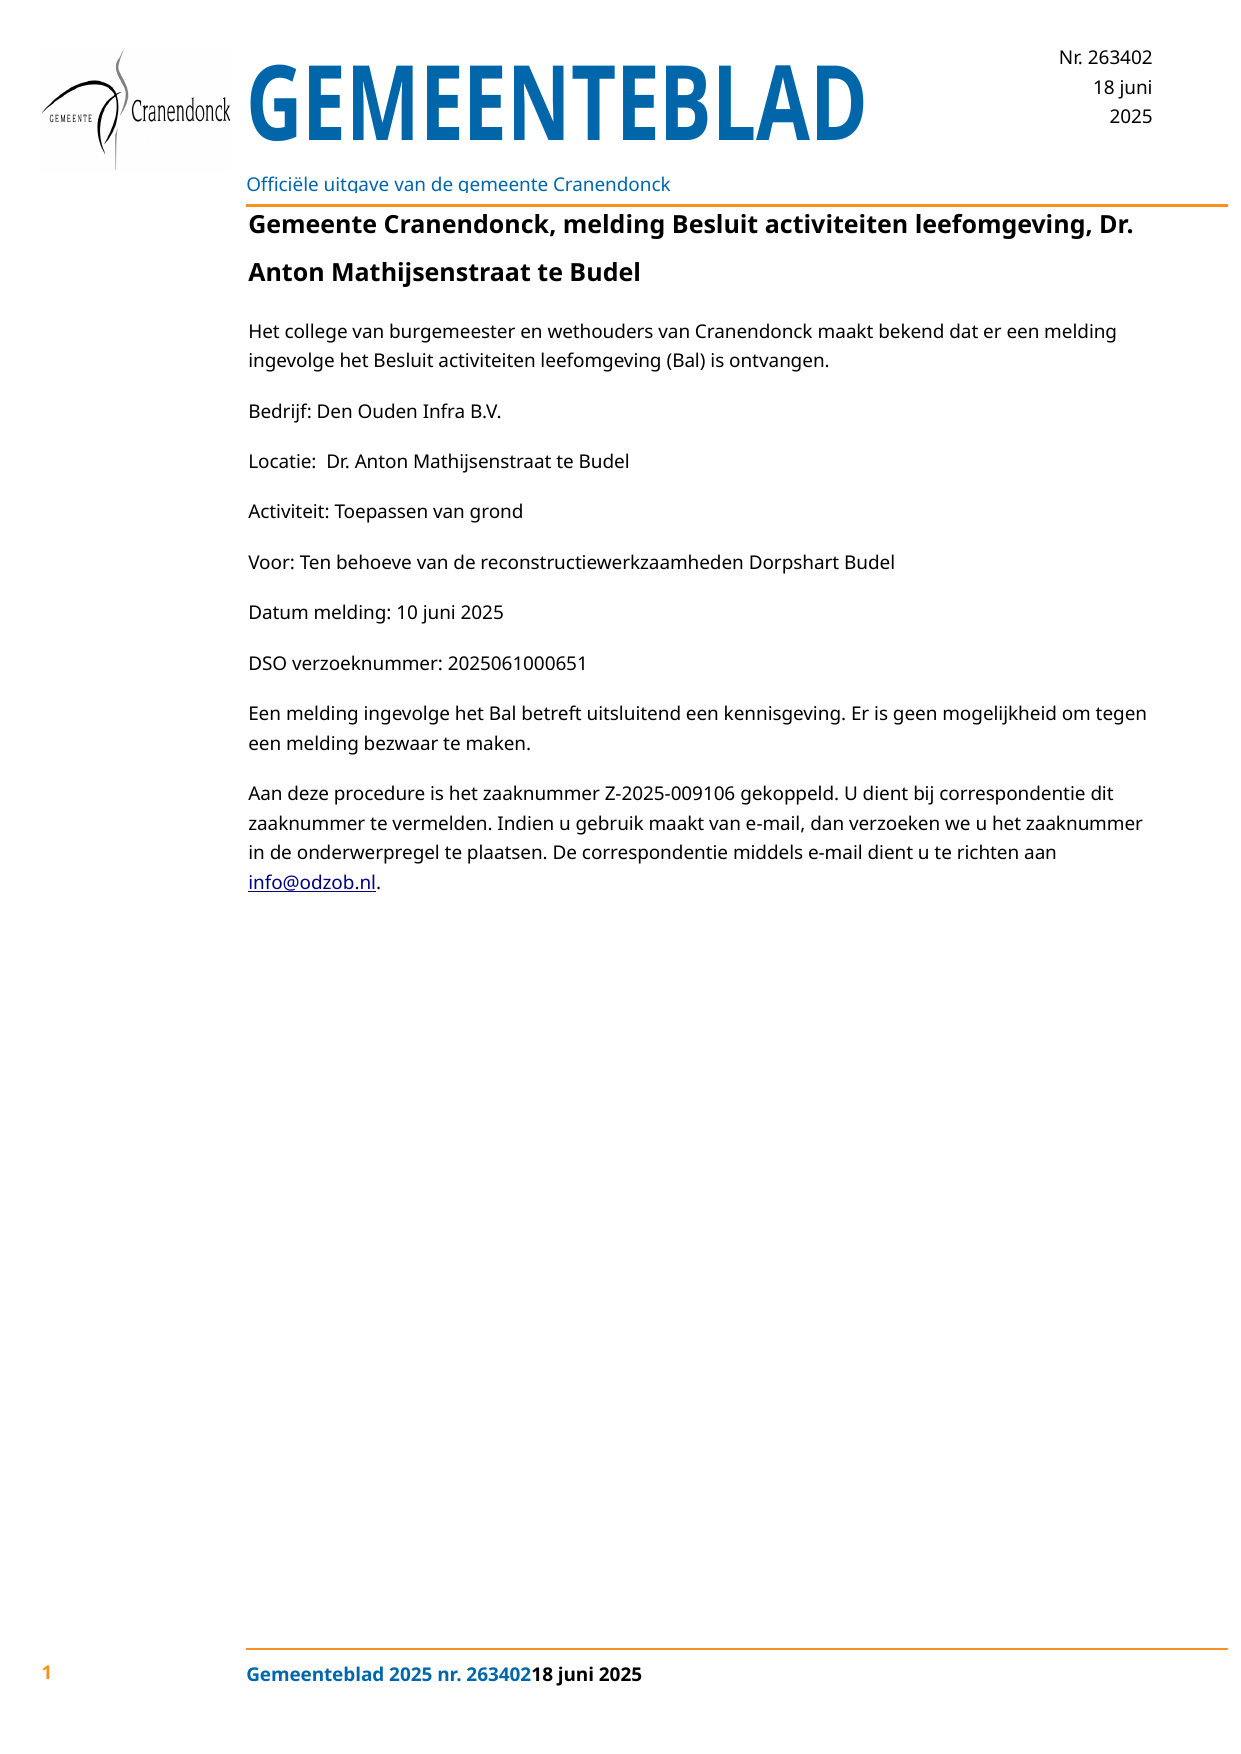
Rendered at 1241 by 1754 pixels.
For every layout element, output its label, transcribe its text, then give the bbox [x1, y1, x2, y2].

text Een melding ingevolge het Bal betreft uitsluitend een kennisgeving. Er is geen mogelijkheid om tegen een melding bezwaar te maken. [248, 700, 1152, 756]
picture [41, 47, 231, 172]
text Activiteit: Toepassen van grond [248, 499, 1152, 524]
text Locatie: ​ Dr. Anton Mathijsenstraat te Budel​​ ​ [248, 448, 1152, 474]
text DSO verzoeknummer: 2025061000651 [248, 650, 1152, 676]
text Aan deze procedure is het zaaknummer Z-2025-009106 gekoppeld. U dient bij correspondentie dit zaaknummer te vermelden. Indien u gebruik maakt van e-mail, dan verzoeken we u het zaaknummer in de onderwerpregel te plaatsen. De correspondentie middels e-mail dient u te richten aan info@odzob.nl. [248, 780, 1152, 895]
text Gemeente Cranendonck​, melding Besluit activiteiten leefomgeving, Dr. Anton Mathijsenstraat te Budel ​ [248, 207, 1152, 288]
text Het college van burgemeester en wethouders van Cranendonck​ maakt bekend dat er een melding ingevolge het Besluit activiteiten leefomgeving (Bal) is ontvangen. [248, 318, 1152, 373]
text Bedrijf: Den Ouden Infra B.V. [248, 398, 1152, 424]
text Voor: Ten behoeve van de reconstructiewerkzaamheden Dorpshart Budel [248, 549, 1152, 575]
text Datum melding: 10 juni 2025 [248, 599, 1152, 625]
